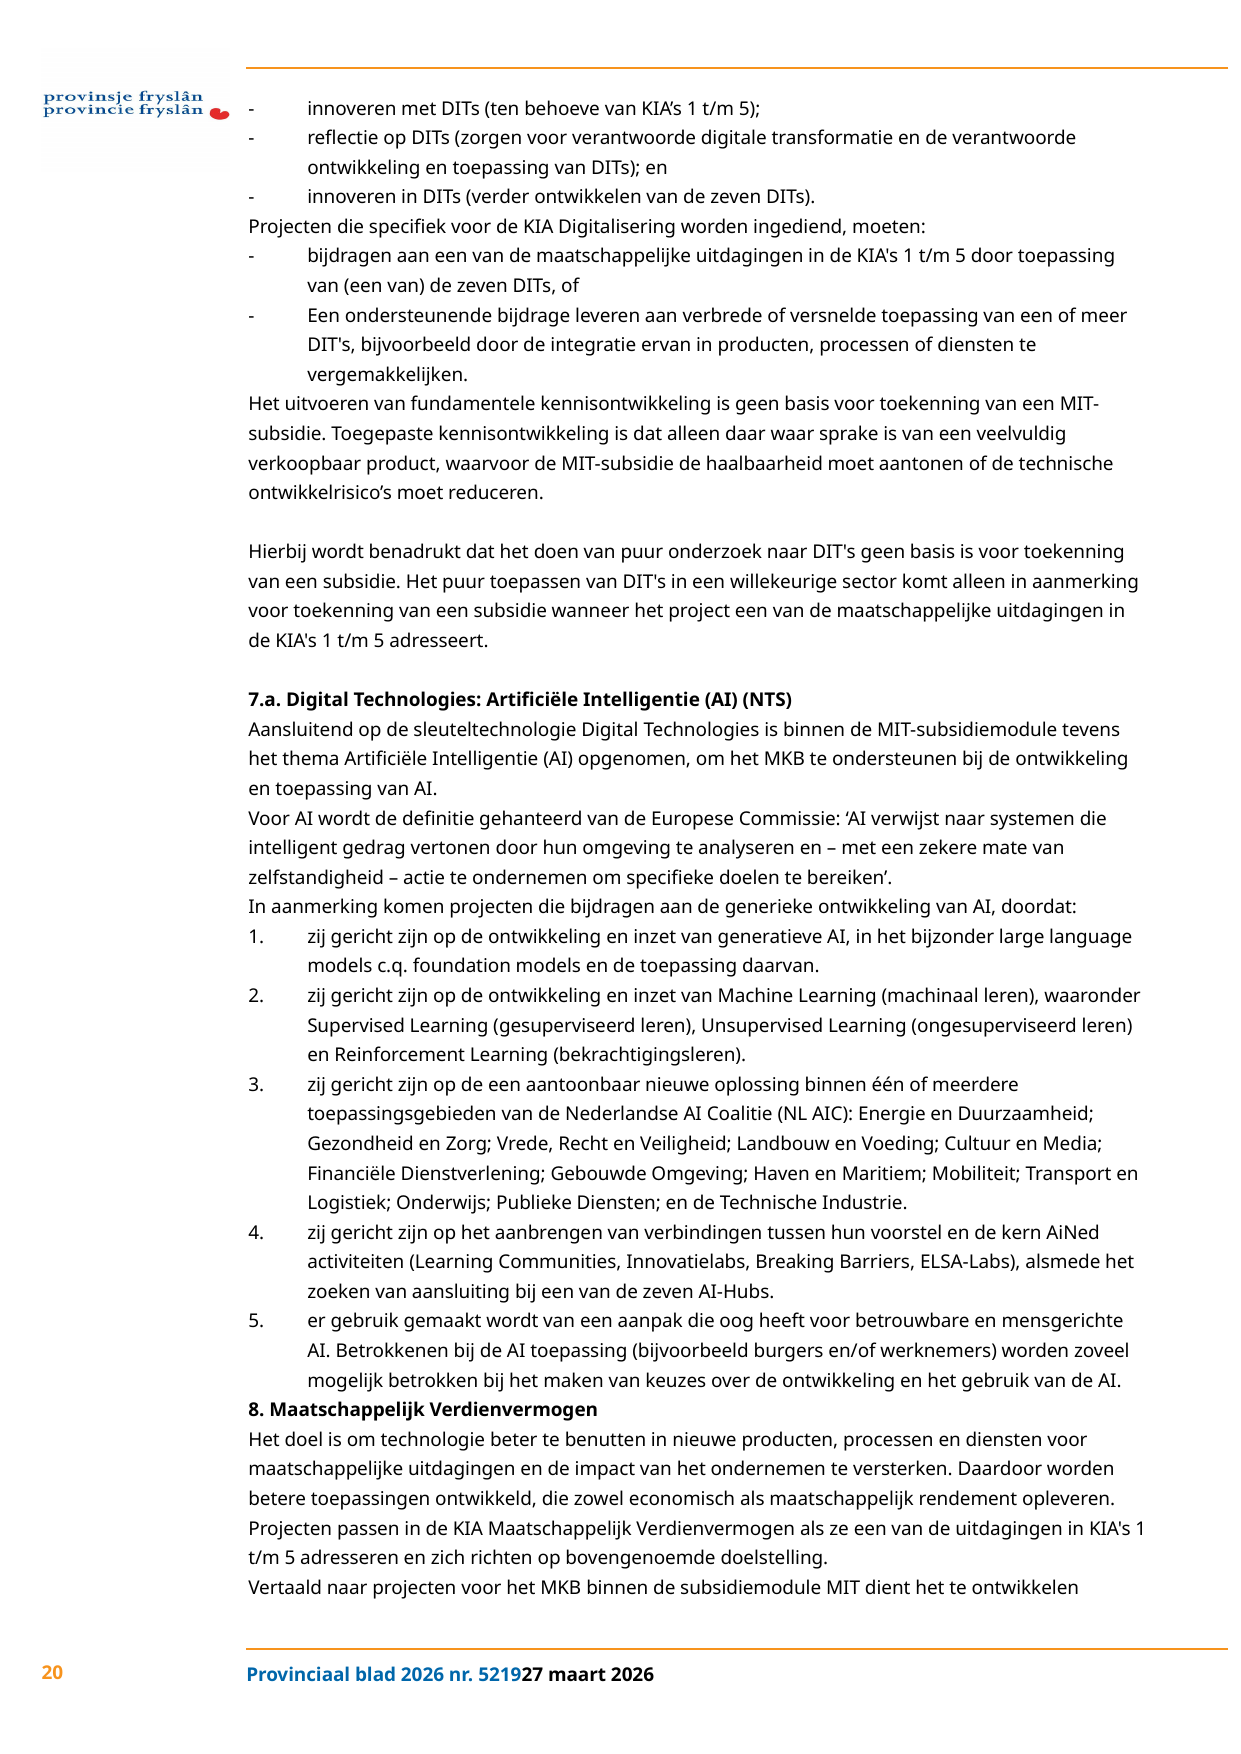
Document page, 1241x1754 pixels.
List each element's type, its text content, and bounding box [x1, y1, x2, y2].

text 8. Maatschappelijk Verdienvermogen [248, 1396, 1152, 1422]
text Projecten passen in de KIA Maatschappelijk Verdienvermogen als ze een van de uitdagingen in KIA's 1 t/m 5 adresseren en zich richten op bovengenoemde doelstelling. [248, 1515, 1152, 1570]
text Vertaald naar projecten voor het MKB binnen de subsidiemodule MIT dient het te ontwikkelen [248, 1574, 1152, 1600]
text Het uitvoeren van fundamentele kennisontwikkeling is geen basis voor toekenning van een MIT-subsidie. Toegepaste kennisontwikkeling is dat alleen daar waar sprake is van een veelvuldig verkoopbaar product, waarvoor de MIT-subsidie de haalbaarheid moet aantonen of de technische ontwikkelrisico’s moet reduceren. [248, 391, 1152, 505]
list bijdragen aan een van de maatschappelijke uitdagingen in de KIA's 1 t/m 5 door toepassing van (een van) de zeven DITs, of [248, 243, 1152, 298]
list zij gericht zijn op de ontwikkeling en inzet van generatieve AI, in het bijzonder large language models c.q. foundation models en de toepassing daarvan. [248, 923, 1152, 978]
text Projecten die specifiek voor de KIA Digitalisering worden ingediend, moeten: [248, 213, 1152, 239]
list er gebruik gemaakt wordt van een aanpak die oog heeft voor betrouwbare en mensgerichte AI. Betrokkenen bij de AI toepassing (bijvoorbeeld burgers en/of werknemers) worden zoveel mogelijk betrokken bij het maken van keuzes over de ontwikkeling en het gebruik van de AI. [248, 1308, 1152, 1393]
list zij gericht zijn op het aanbrengen van verbindingen tussen hun voorstel en de kern AiNed activiteiten (Learning Communities, Innovatielabs, Breaking Barriers, ELSA-Labs), alsmede het zoeken van aansluiting bij een van de zeven AI-Hubs. [248, 1219, 1152, 1304]
list innoveren in DITs (verder ontwikkelen van de zeven DITs). [248, 183, 1152, 209]
picture [41, 47, 231, 172]
text Het doel is om technologie beter te benutten in nieuwe producten, processen en diensten voor maatschappelijke uitdagingen en de impact van het ondernemen te versterken. Daardoor worden betere toepassingen ontwikkeld, die zowel economisch als maatschappelijk rendement opleveren. [248, 1426, 1152, 1511]
list innoveren met DITs (ten behoeve van KIA’s 1 t/m 5); [248, 95, 1152, 121]
list Een ondersteunende bijdrage leveren aan verbrede of versnelde toepassing van een of meer DIT's, bijvoorbeeld door de integratie ervan in producten, processen of diensten te vergemakkelijken. [248, 302, 1152, 387]
text 7.a. Digital Technologies: Artificiële Intelligentie (AI) (NTS) [248, 686, 1152, 712]
text Voor AI wordt de definitie gehanteerd van de Europese Commissie: ‘AI verwijst naar systemen die intelligent gedrag vertonen door hun omgeving te analyseren en – met een zekere mate van zelfstandigheid – actie te ondernemen om specifieke doelen te bereiken’. [248, 805, 1152, 890]
list zij gericht zijn op de een aantoonbaar nieuwe oplossing binnen één of meerdere toepassingsgebieden van de Nederlandse AI Coalitie (NL AIC): Energie en Duurzaamheid; Gezondheid en Zorg; Vrede, Recht en Veiligheid; Landbouw en Voeding; Cultuur en Media; Financiële Dienstverlening; Gebouwde Omgeving; Haven en Maritiem; Mobiliteit; Transport en Logistiek; Onderwijs; Publieke Diensten; en de Technische Industrie. [248, 1071, 1152, 1215]
text In aanmerking komen projecten die bijdragen aan de generieke ontwikkeling van AI, doordat: [248, 893, 1152, 919]
text Hierbij wordt benadrukt dat het doen van puur onderzoek naar DIT's geen basis is voor toekenning van een subsidie. Het puur toepassen van DIT's in een willekeurige sector komt alleen in aanmerking voor toekenning van een subsidie wanneer het project een van de maatschappelijke uitdagingen in de KIA's 1 t/m 5 adresseert. [248, 538, 1152, 653]
list zij gericht zijn op de ontwikkeling en inzet van Machine Learning (machinaal leren), waaronder Supervised Learning (gesuperviseerd leren), Unsupervised Learning (ongesuperviseerd leren) en Reinforcement Learning (bekrachtigingsleren). [248, 982, 1152, 1067]
list reflectie op DITs (zorgen voor verantwoorde digitale transformatie en de verantwoorde ontwikkeling en toepassing van DITs); en [248, 124, 1152, 180]
text Aansluitend op de sleuteltechnologie Digital Technologies is binnen de MIT-subsidiemodule tevens het thema Artificiële Intelligentie (AI) opgenomen, om het MKB te ondersteunen bij de ontwikkeling en toepassing van AI. [248, 716, 1152, 801]
